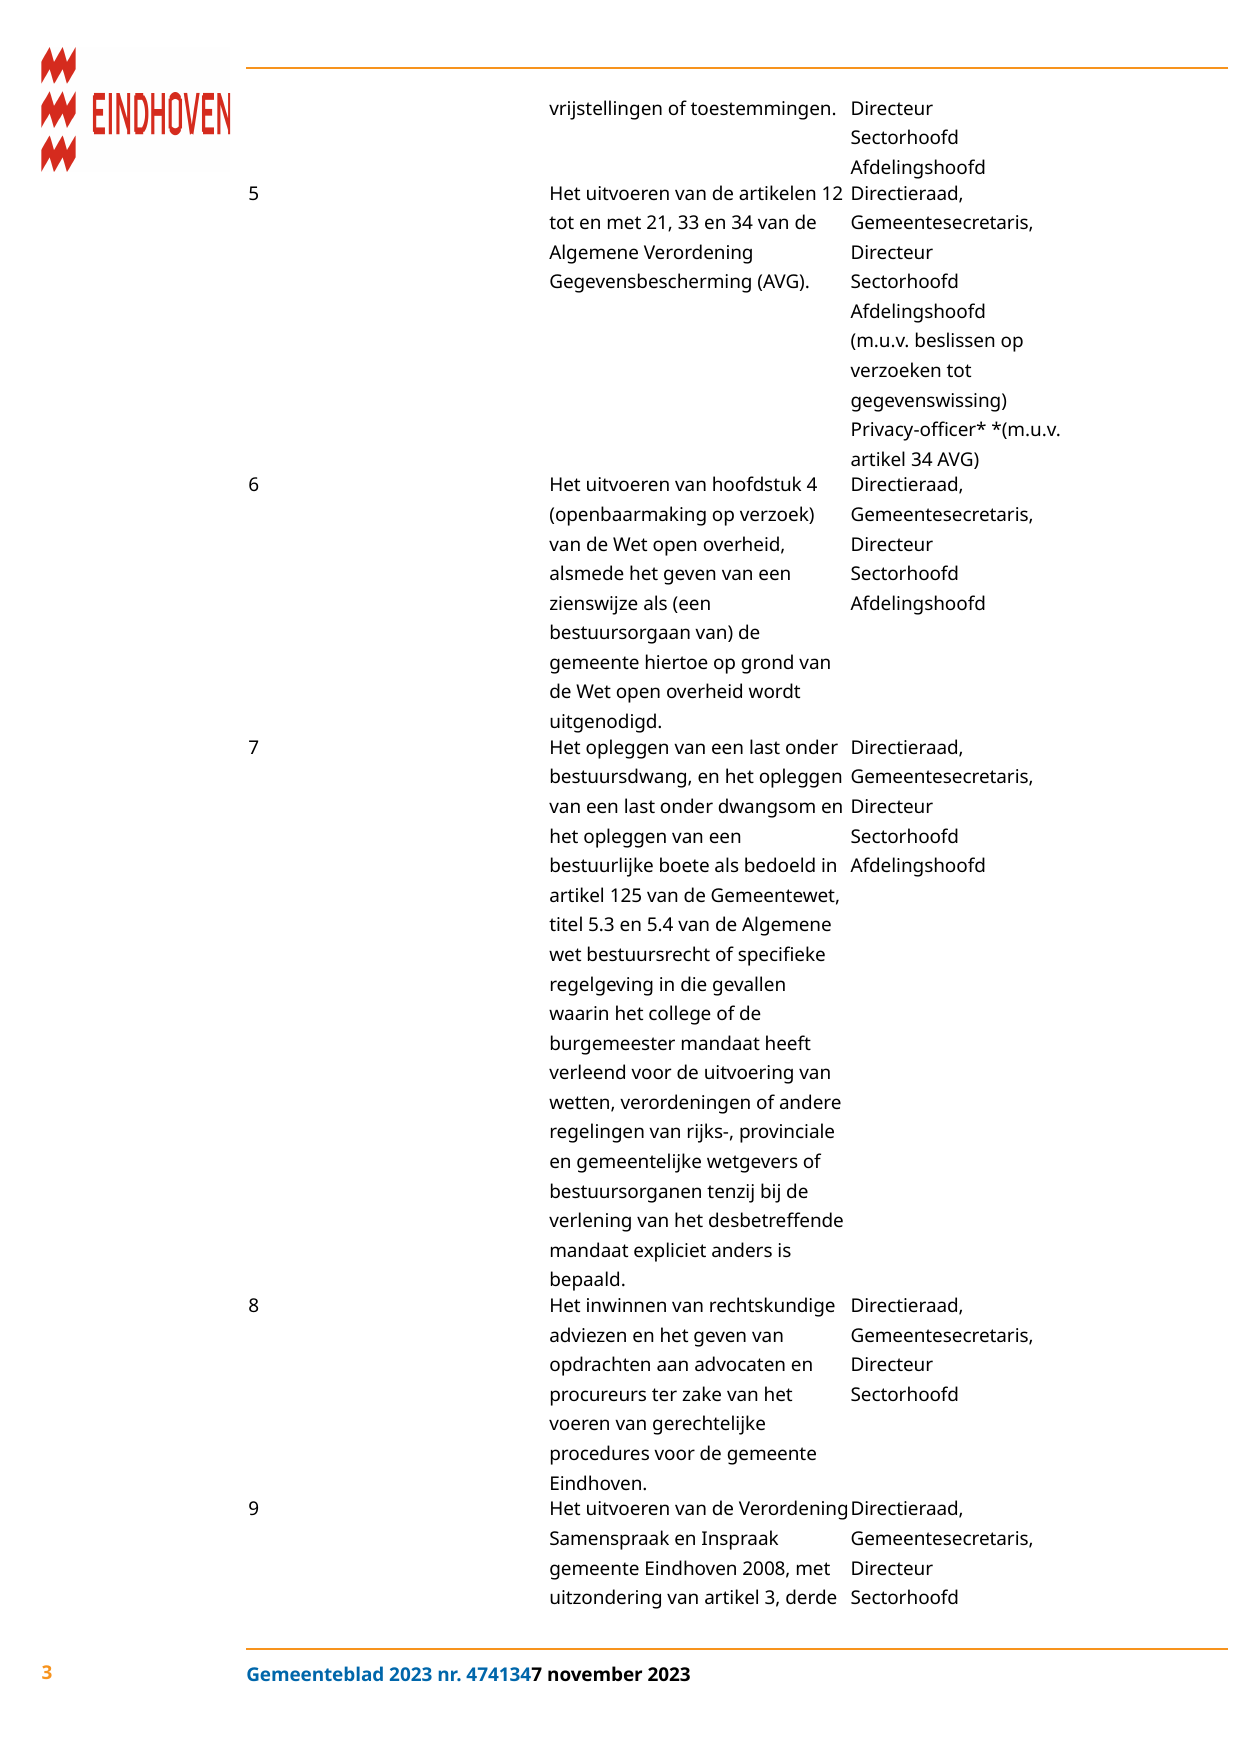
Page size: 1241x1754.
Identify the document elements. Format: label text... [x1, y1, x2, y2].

table_cell 6 [248, 472, 549, 734]
table_cell Directieraad, Gemeentesecretaris, Directeur Sectorhoofd Afdelingshoofd [850, 472, 1152, 734]
table_cell Directieraad, Gemeentesecretaris, Directeur Sectorhoofd Afdelingshoofd [850, 734, 1152, 1292]
table_cell Het uitvoeren van de artikelen 12 tot en met 21, 33 en 34 van de Algemene Verordening Gegevensbescherming (AVG). [549, 180, 850, 472]
table_cell Directieraad, Gemeentesecretaris, Directeur Sectorhoofd Afdelingshoofd (m.u.v. beslissen op verzoeken tot gegevenswissing) Privacy-officer* *(m.u.v. artikel 34 AVG) [850, 180, 1152, 472]
table_cell Het opleggen van een last onder bestuursdwang, en het opleggen van een last onder dwangsom en het opleggen van een bestuurlijke boete als bedoeld in artikel 125 van de Gemeentewet, titel 5.3 en 5.4 van de Algemene wet bestuursrecht of specifieke regelgeving in die gevallen waarin het college of de burgemeester mandaat heeft verleend voor de uitvoering van wetten, verordeningen of andere regelingen van rijks-, provinciale en gemeentelijke wetgevers of bestuursorganen tenzij bij de verlening van het desbetreffende mandaat expliciet anders is bepaald. [549, 734, 850, 1292]
table_cell 9 [248, 1496, 549, 1610]
table_cell Het inwinnen van rechtskundige adviezen en het geven van opdrachten aan advocaten en procureurs ter zake van het voeren van gerechtelijke procedures voor de gemeente Eindhoven. [549, 1292, 850, 1496]
table_cell 7 [248, 734, 549, 1292]
table_cell 8 [248, 1292, 549, 1496]
table_cell 5 [248, 180, 549, 472]
table_cell Het uitvoeren van de Verordening Samenspraak en Inspraak gemeente Eindhoven 2008, met uitzondering van artikel 3, derde [549, 1496, 850, 1610]
table_cell Directieraad, Gemeentesecretaris, Directeur Sectorhoofd [850, 1292, 1152, 1496]
table_cell Het uitvoeren van hoofdstuk 4 (openbaarmaking op verzoek) van de Wet open overheid, alsmede het geven van een zienswijze als (een bestuursorgaan van) de gemeente hiertoe op grond van de Wet open overheid wordt uitgenodigd. [549, 472, 850, 734]
table_cell Directeur Sectorhoofd Afdelingshoofd [850, 95, 1152, 180]
table_cell [248, 95, 549, 180]
picture [41, 47, 231, 172]
table_cell vrijstellingen of toestemmingen. [549, 95, 850, 180]
table_cell Directieraad, Gemeentesecretaris, Directeur Sectorhoofd [850, 1496, 1152, 1610]
